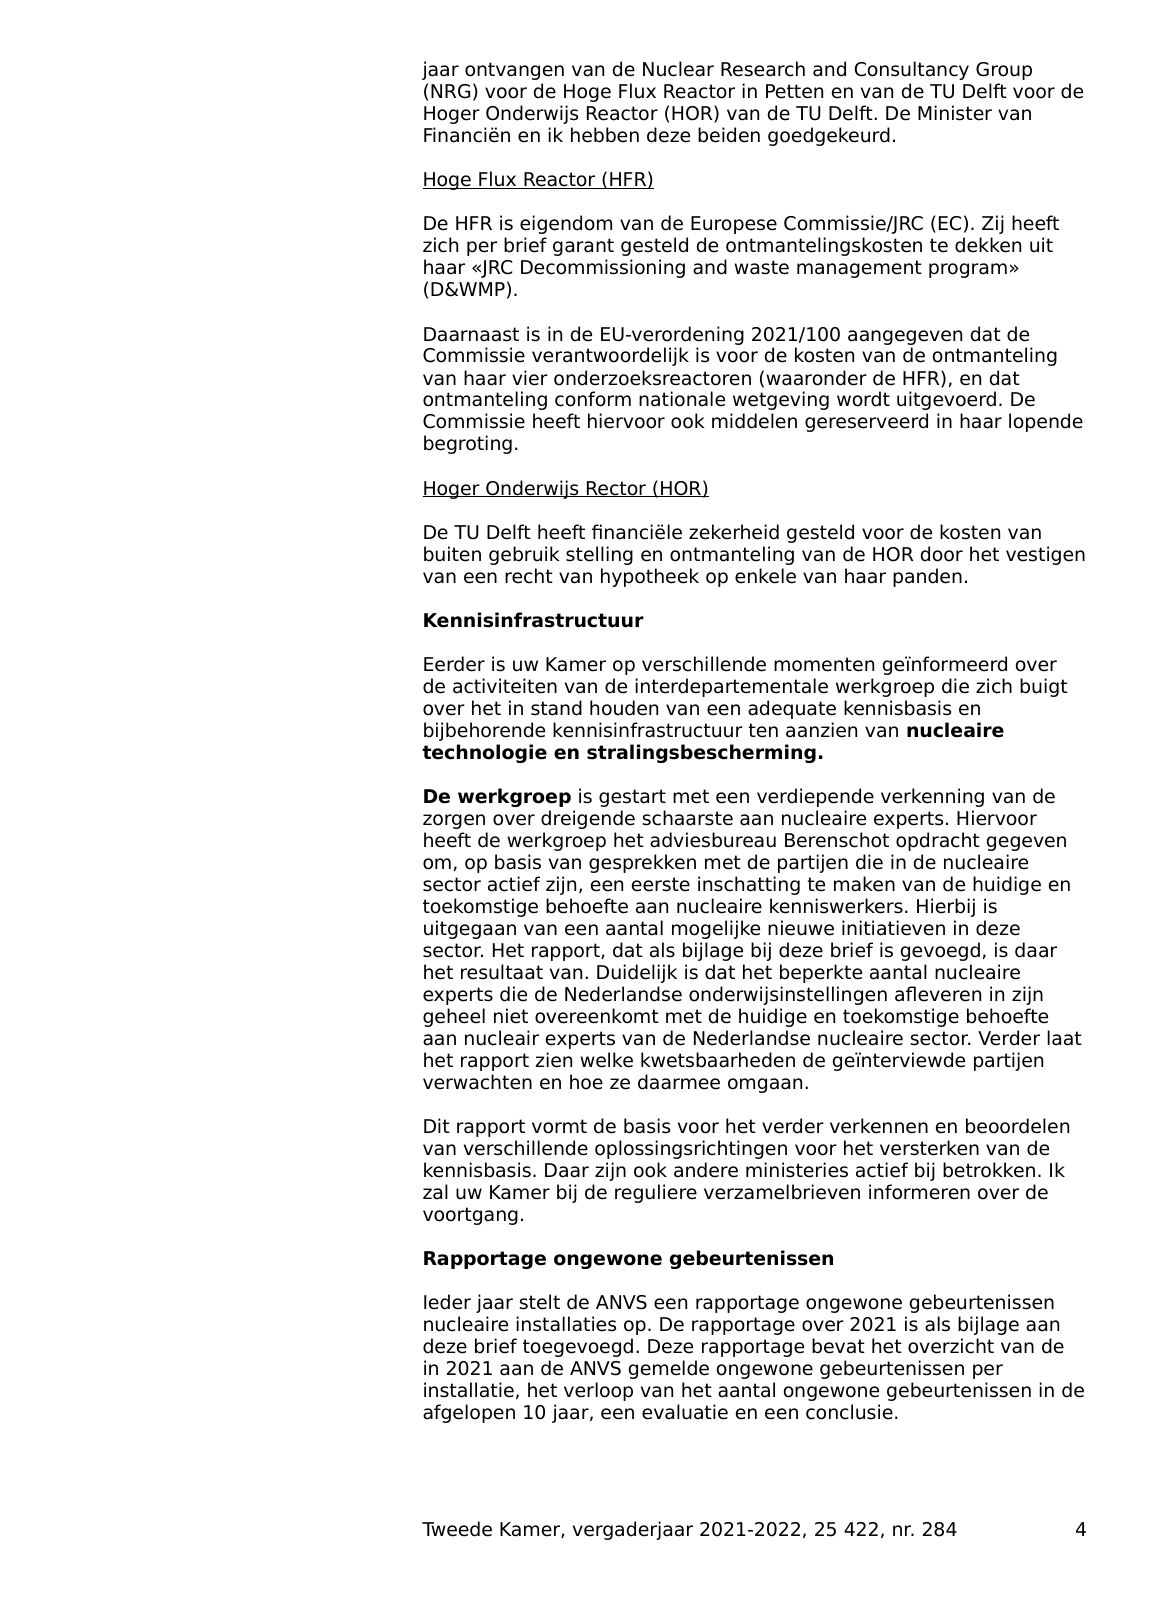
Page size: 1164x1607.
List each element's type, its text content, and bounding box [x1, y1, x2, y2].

text Eerder is uw Kamer op verschillende momenten geïnformeerd over de activiteiten van de interdepartementale werkgroep die zich buigt over het in stand houden van een adequate kennisbasis en bijbehorende kennisinfrastructuur ten aanzien van nucleaire technologie en stralingsbescherming. [422, 654, 1087, 764]
text De TU Delft heeft financiële zekerheid gesteld voor de kosten van buiten gebruik stelling en ontmanteling van de HOR door het vestigen van een recht van hypotheek op enkele van haar panden. [422, 522, 1087, 588]
text De HFR is eigendom van de Europese Commissie/JRC (EC). Zij heeft zich per brief garant gesteld de ontmantelingskosten te dekken uit haar «JRC Decommissioning and waste management program» (D&WMP). [422, 213, 1087, 301]
text De werkgroep is gestart met een verdiepende verkenning van de zorgen over dreigende schaarste aan nucleaire experts. Hiervoor heeft de werkgroep het adviesbureau Berenschot opdracht gegeven om, op basis van gesprekken met de partijen die in de nucleaire sector actief zijn, een eerste inschatting te maken van de huidige en toekomstige behoefte aan nucleaire kenniswerkers. Hierbij is uitgegaan van een aantal mogelijke nieuwe initiatieven in deze sector. Het rapport, dat als bijlage bij deze brief is gevoegd, is daar het resultaat van. Duidelijk is dat het beperkte aantal nucleaire experts die de Nederlandse onderwijsinstellingen afleveren in zijn geheel niet overeenkomt met de huidige en toekomstige behoefte aan nucleair experts van de Nederlandse nucleaire sector. Verder laat het rapport zien welke kwetsbaarheden de geïnterviewde partijen verwachten en hoe ze daarmee omgaan. [422, 786, 1087, 1094]
text Dit rapport vormt de basis voor het verder verkennen en beoordelen van verschillende oplossingsrichtingen voor het versterken van de kennisbasis. Daar zijn ook andere ministeries actief bij betrokken. Ik zal uw Kamer bij de reguliere verzamelbrieven informeren over de voortgang. [422, 1116, 1087, 1226]
text Ieder jaar stelt de ANVS een rapportage ongewone gebeurtenissen nucleaire installaties op. De rapportage over 2021 is als bijlage aan deze brief toegevoegd. Deze rapportage bevat het overzicht van de in 2021 aan de ANVS gemelde ongewone gebeurtenissen per installatie, het verloop van het aantal ongewone gebeurtenissen in de afgelopen 10 jaar, een evaluatie en een conclusie. [422, 1292, 1087, 1424]
text Daarnaast is in de EU-verordening 2021/100 aangegeven dat de Commissie verantwoordelijk is voor de kosten van de ontmanteling van haar vier onderzoeksreactoren (waaronder de HFR), en dat ontmanteling conform nationale wetgeving wordt uitgevoerd. De Commissie heeft hiervoor ook middelen gereserveerd in haar lopende begroting. [422, 323, 1087, 455]
subtitle Rapportage ongewone gebeurtenissen [422, 1248, 1087, 1270]
subtitle Hoge Flux Reactor (HFR) [422, 169, 1087, 191]
subtitle Hoger Onderwijs Rector (HOR) [422, 477, 1087, 499]
text jaar ontvangen van de Nuclear Research and Consultancy Group (NRG) voor de Hoge Flux Reactor in Petten en van de TU Delft voor de Hoger Onderwijs Reactor (HOR) van de TU Delft. De Minister van Financiën en ik hebben deze beiden goedgekeurd. [422, 59, 1087, 147]
subtitle Kennisinfrastructuur [422, 610, 1087, 632]
